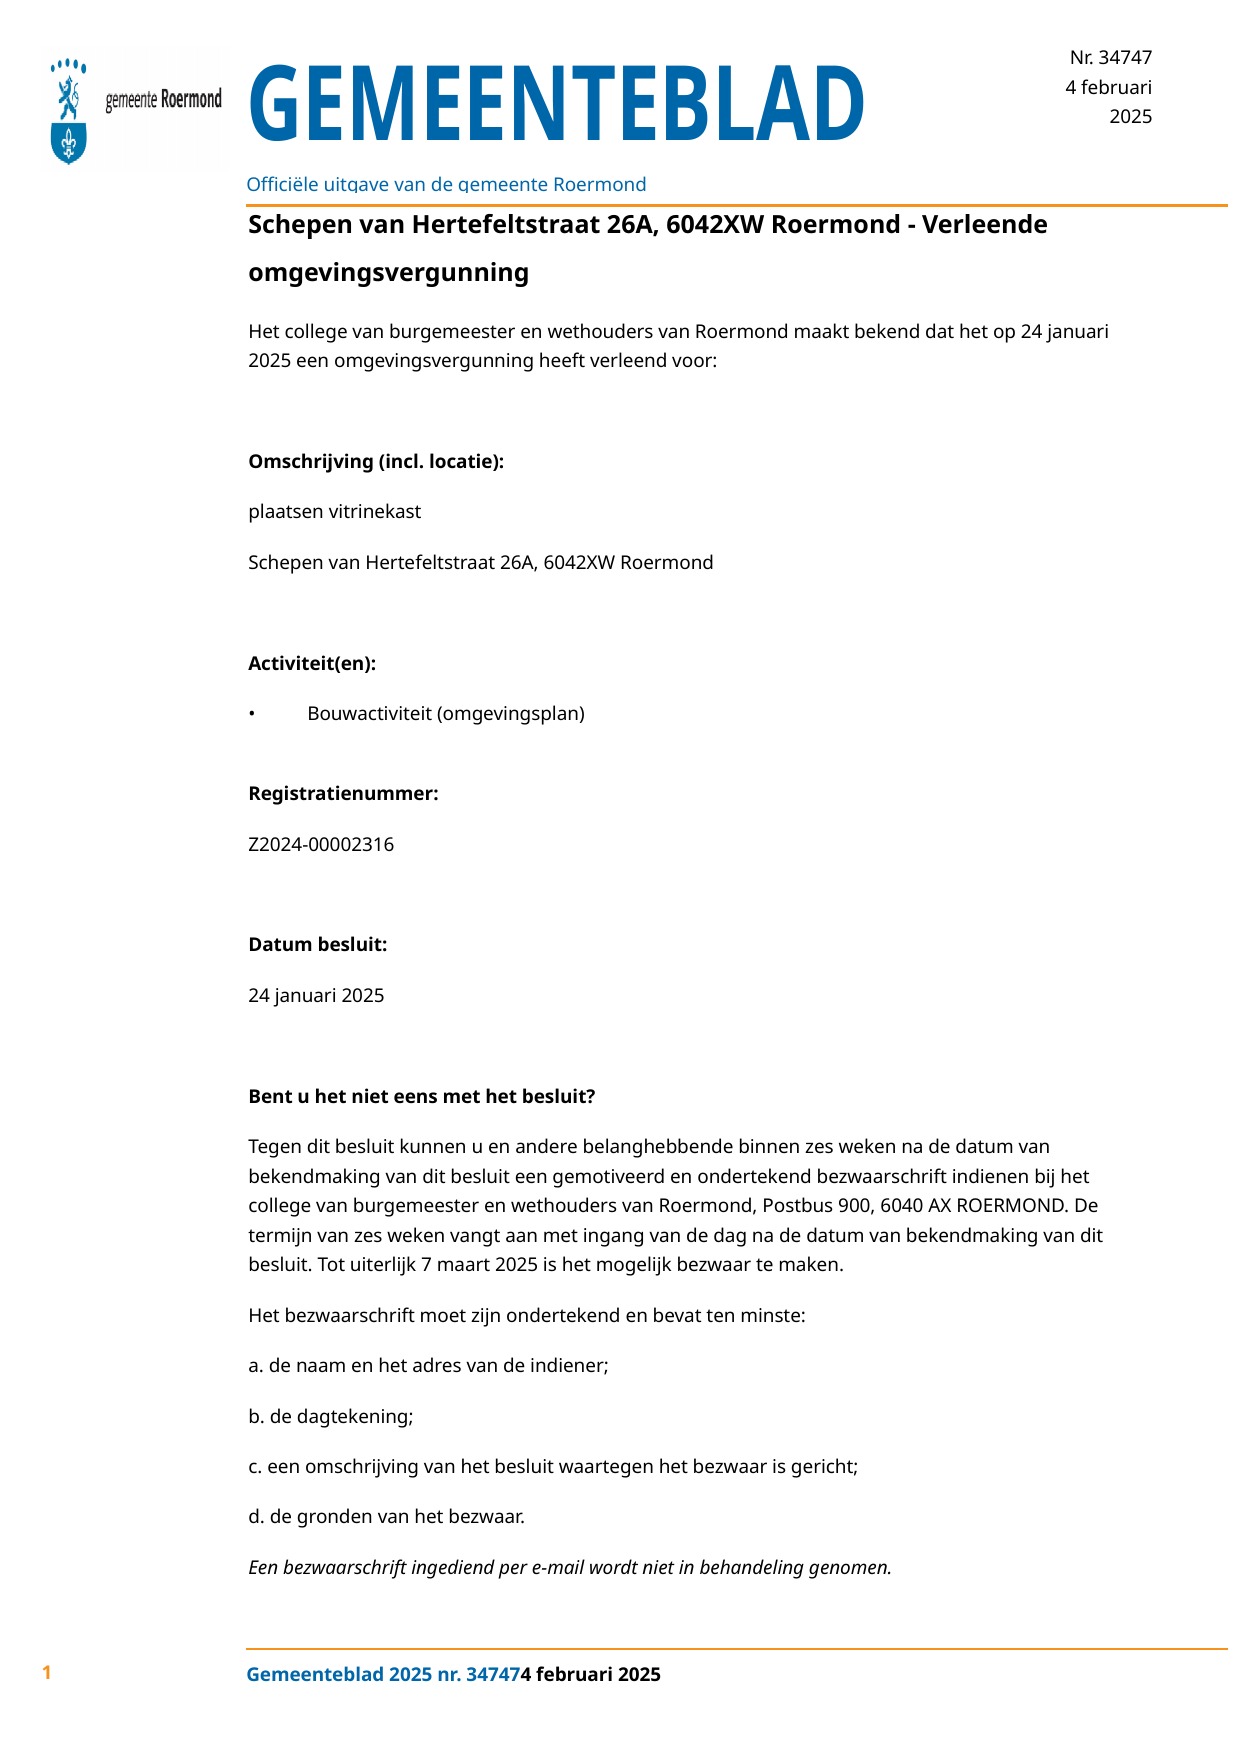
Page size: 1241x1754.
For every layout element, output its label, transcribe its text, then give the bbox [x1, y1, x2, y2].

picture [41, 47, 231, 172]
text Registratienummer: [248, 780, 1152, 806]
list Bouwactiviteit (omgevingsplan) [248, 700, 1152, 726]
text Activiteit(en): [248, 650, 1152, 676]
text Bent u het niet eens met het besluit? [248, 1083, 1152, 1109]
text a. de naam en het adres van de indiener; [248, 1352, 1152, 1378]
text d. de gronden van het bezwaar. [248, 1504, 1152, 1529]
text Omschrijving (incl. locatie): [248, 448, 1152, 474]
text Een bezwaarschrift ingediend per e-mail wordt niet in behandeling genomen. [248, 1554, 1152, 1580]
text Het bezwaarschrift moet zijn ondertekend en bevat ten minste: [248, 1302, 1152, 1328]
text Tegen dit besluit kunnen u en andere belanghebbende binnen zes weken na de datum van bekendmaking van dit besluit een gemotiveerd en ondertekend bezwaarschrift indienen bij het college van burgemeester en wethouders van Roermond, Postbus 900, 6040 AX ROERMOND. De termijn van zes weken vangt aan met ingang van de dag na de datum van bekendmaking van dit besluit. Tot uiterlijk 7 maart 2025 is het mogelijk bezwaar te maken. [248, 1133, 1152, 1277]
text Schepen van Hertefeltstraat 26A, 6042XW Roermond - Verleende omgevingsvergunning [248, 207, 1152, 288]
text b. de dagtekening; [248, 1403, 1152, 1429]
text Z2024-00002316 [248, 831, 1152, 857]
text Schepen van Hertefeltstraat 26A, 6042XW Roermond [248, 549, 1152, 575]
text c. een omschrijving van het besluit waartegen het bezwaar is gericht; [248, 1453, 1152, 1479]
text 24 januari 2025 [248, 982, 1152, 1008]
text plaatsen vitrinekast [248, 499, 1152, 524]
text Het college van burgemeester en wethouders van Roermond maakt bekend dat het op 24 januari 2025 een omgevingsvergunning heeft verleend voor: [248, 318, 1152, 373]
text Datum besluit: [248, 932, 1152, 957]
